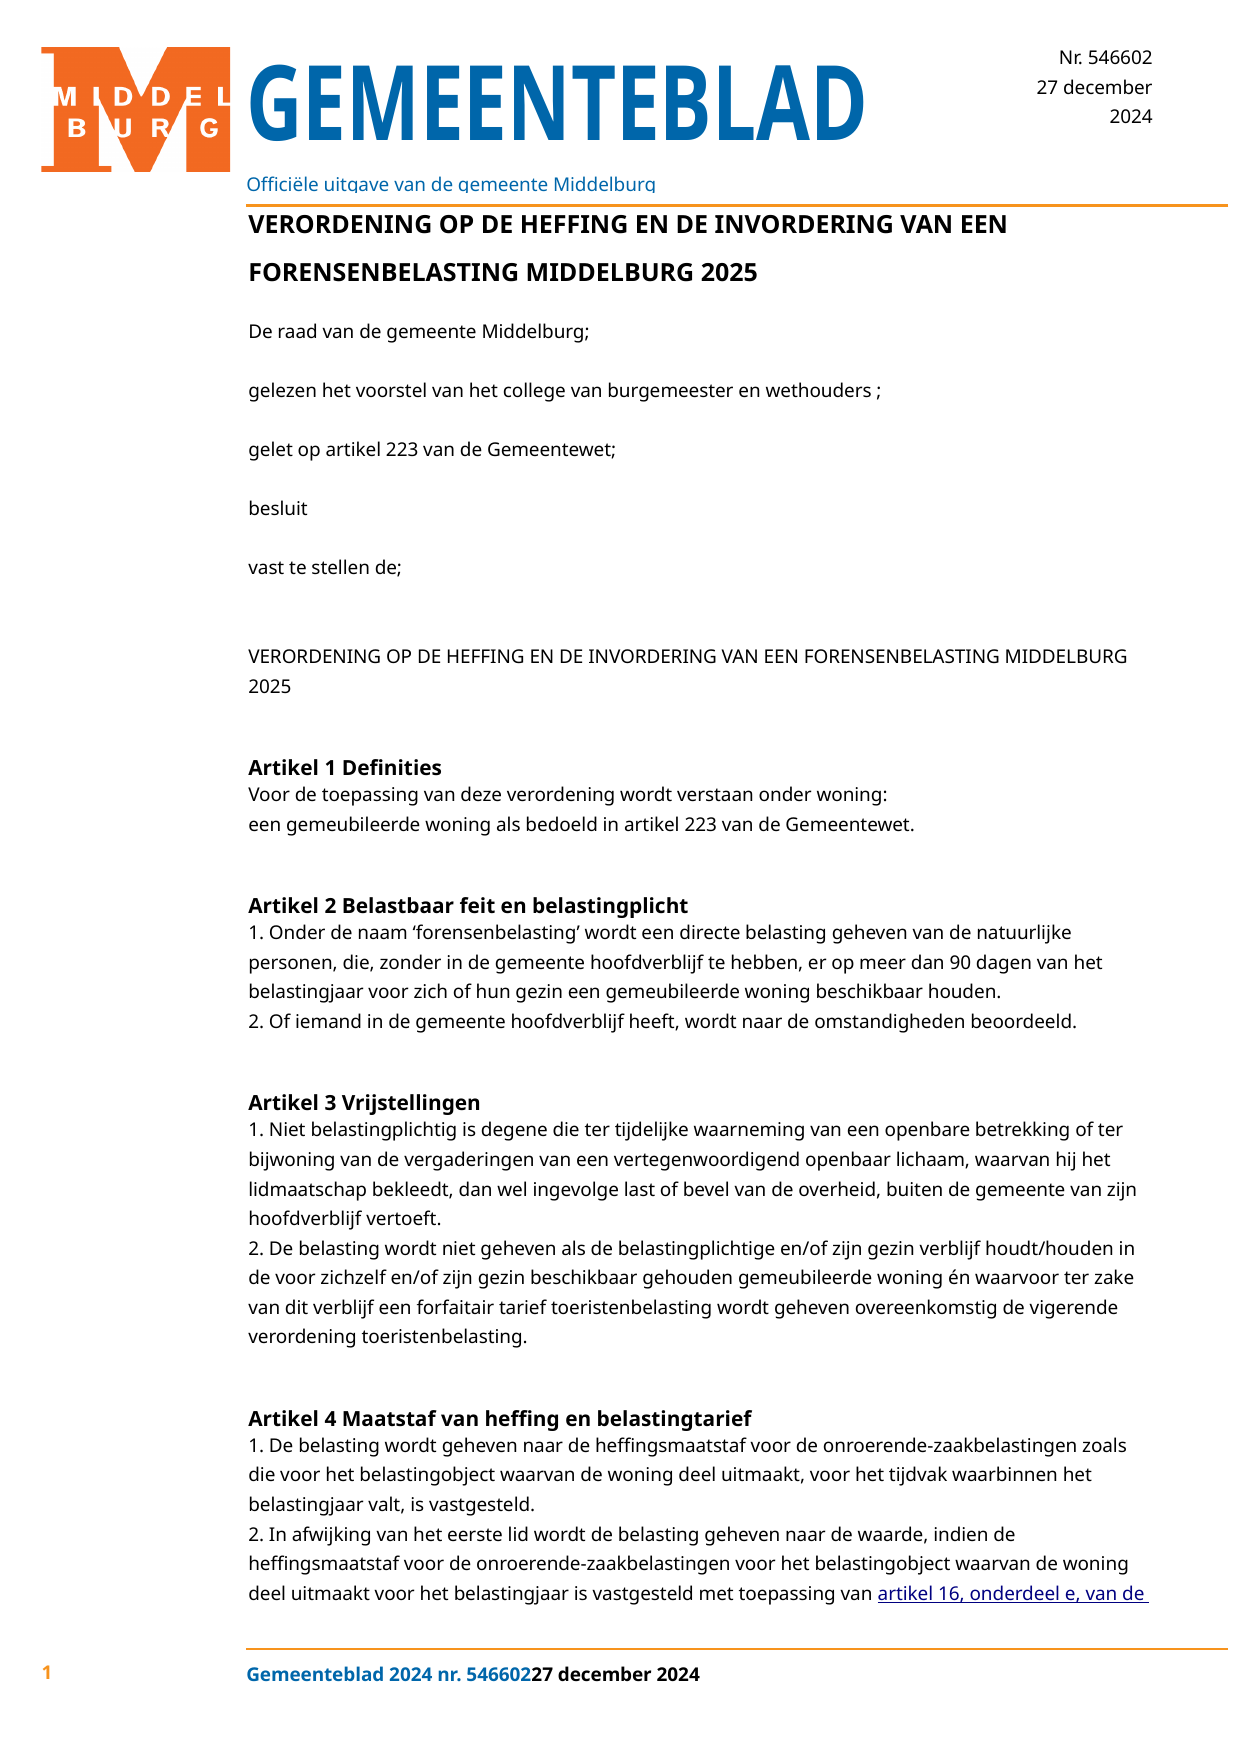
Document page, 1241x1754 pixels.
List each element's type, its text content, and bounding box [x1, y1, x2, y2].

text 2. Of iemand in de gemeente hoofdverblijf heeft, wordt naar de omstandigheden beoordeeld. [248, 1008, 1152, 1034]
text 1. Niet belastingplichtig is degene die ter tijdelijke waarneming van een openbare betrekking of ter bijwoning van de vergaderingen van een vertegenwoordigend openbaar lichaam, waarvan hij het lidmaatschap bekleedt, dan wel ingevolge last of bevel van de overheid, buiten de gemeente van zijn hoofdverblijf vertoeft. [248, 1117, 1152, 1231]
text De raad van de gemeente Middelburg; [248, 318, 1152, 344]
picture [41, 47, 231, 172]
text 1. De belasting wordt geheven naar de heffingsmaatstaf voor de onroerende-zaakbelastingen zoals die voor het belastingobject waarvan de woning deel uitmaakt, voor het tijdvak waarbinnen het belastingjaar valt, is vastgesteld. [248, 1432, 1152, 1517]
text gelezen het voorstel van het college van burgemeester en wethouders ; [248, 377, 1152, 403]
text 2. In afwijking van het eerste lid wordt de belasting geheven naar de waarde, indien de heffingsmaatstaf voor de onroerende-zaakbelastingen voor het belastingobject waarvan de woning deel uitmaakt voor het belastingjaar is vastgesteld met toepassing van artikel 16, onderdeel e, van de [248, 1521, 1152, 1606]
text Voor de toepassing van deze verordening wordt verstaan onder woning: [248, 781, 1152, 807]
text Artikel 2 Belastbaar feit en belastingplicht [248, 891, 1152, 919]
text een gemeubileerde woning als bedoeld in artikel 223 van de Gemeentewet. [248, 811, 1152, 837]
text VERORDENING OP DE HEFFING EN DE INVORDERING VAN EEN FORENSENBELASTING MIDDELBURG 2025 [248, 207, 1152, 288]
text gelet op artikel 223 van de Gemeentewet; [248, 436, 1152, 462]
text 2. De belasting wordt niet geheven als de belastingplichtige en/of zijn gezin verblijf houdt/houden in de voor zichzelf en/of zijn gezin beschikbaar gehouden gemeubileerde woning én waarvoor ter zake van dit verblijf een forfaitair tarief toeristenbelasting wordt geheven overeenkomstig de vigerende verordening toeristenbelasting. [248, 1235, 1152, 1349]
text Artikel 4 Maatstaf van heffing en belastingtarief [248, 1404, 1152, 1432]
text Artikel 1 Definities [248, 753, 1152, 781]
text Artikel 3 Vrijstellingen [248, 1088, 1152, 1117]
text 1. Onder de naam ‘forensenbelasting’ wordt een directe belasting geheven van de natuurlijke personen, die, zonder in de gemeente hoofdverblijf te hebben, er op meer dan 90 dagen van het belastingjaar voor zich of hun gezin een gemeubileerde woning beschikbaar houden. [248, 919, 1152, 1004]
text vast te stellen de; [248, 554, 1152, 580]
text besluit [248, 495, 1152, 521]
text VERORDENING OP DE HEFFING EN DE INVORDERING VAN EEN FORENSENBELASTING MIDDELBURG 2025 [248, 643, 1152, 699]
